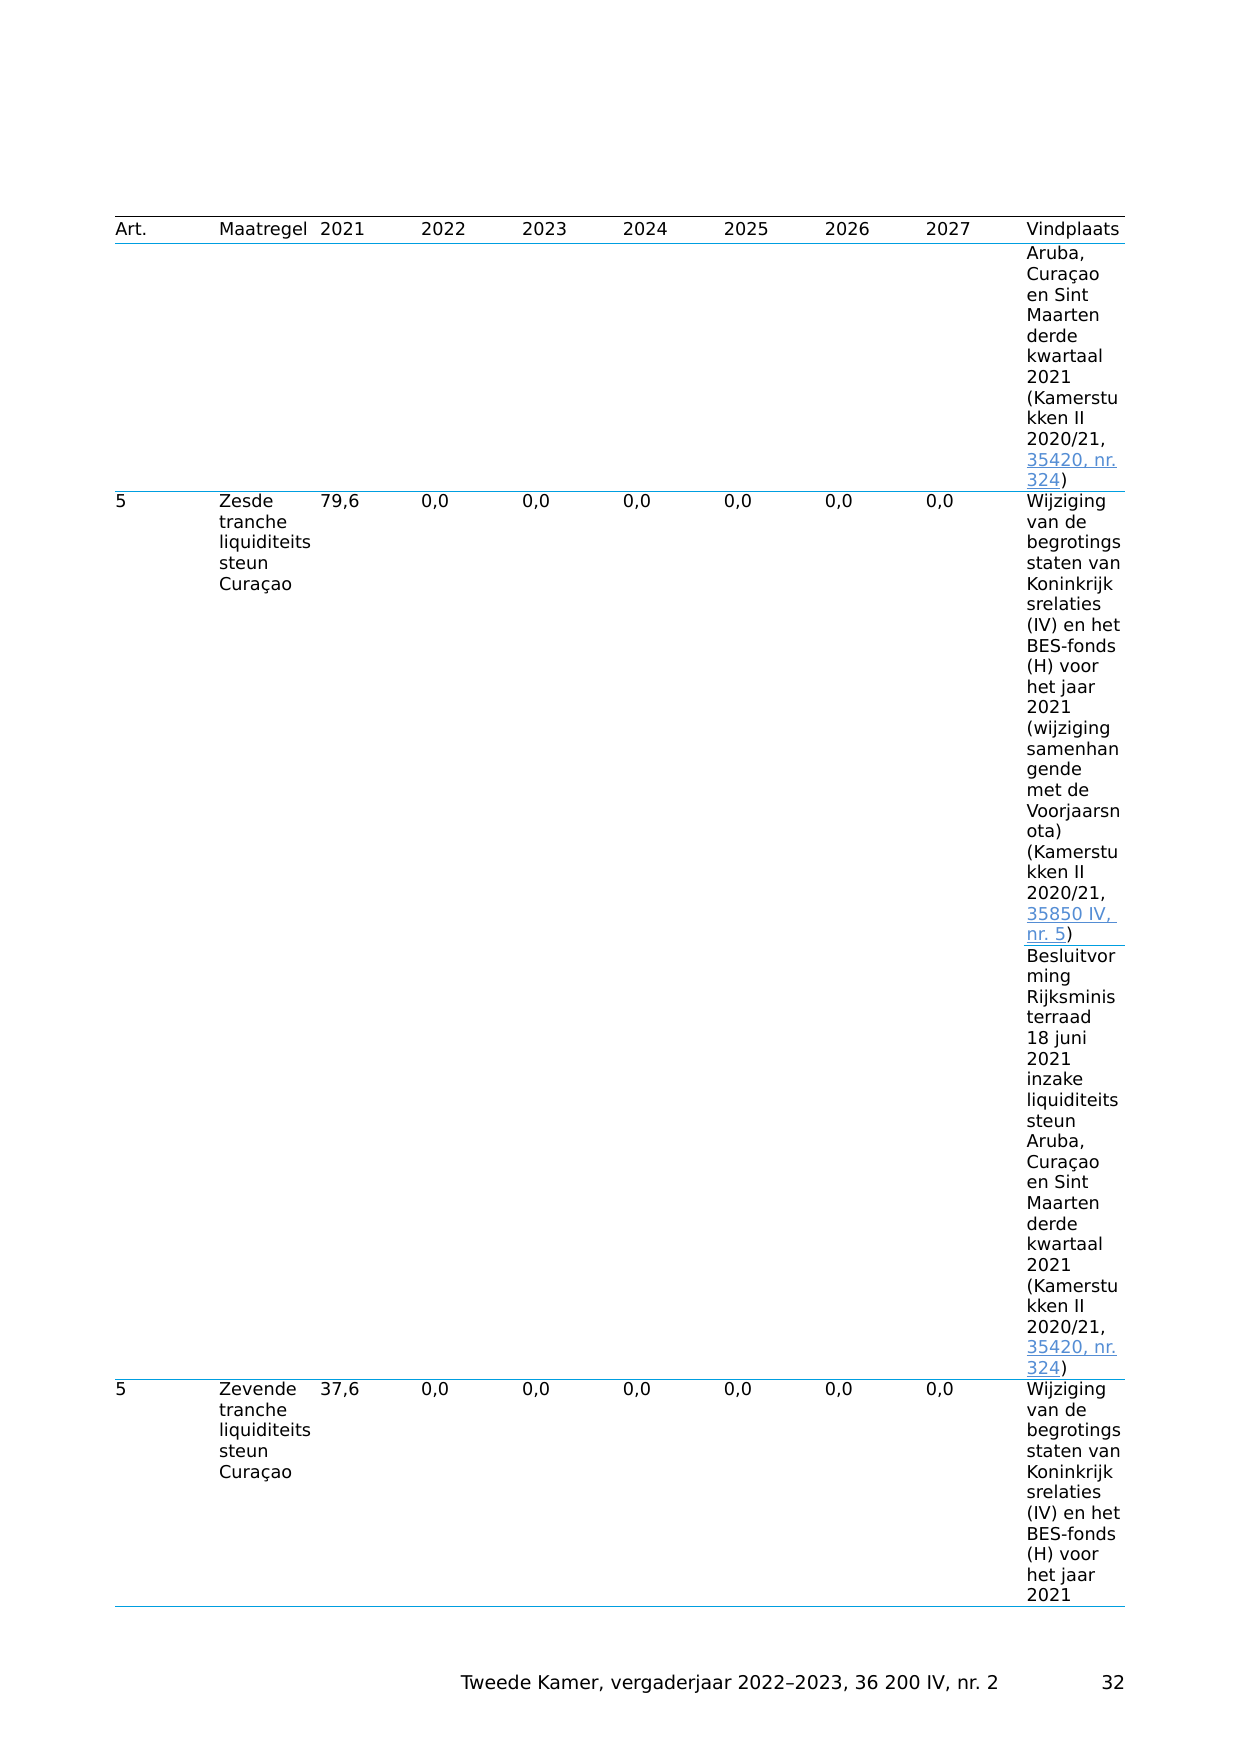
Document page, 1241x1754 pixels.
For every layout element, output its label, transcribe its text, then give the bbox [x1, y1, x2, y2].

table_cell [216, 244, 317, 491]
table_cell [822, 244, 923, 491]
table_cell 5 [115, 492, 216, 1379]
table_header Tabel 9 Begrote uitgaven coronamaatregelen op de begroting Koninkrijksrelaties (bedragen x € 1 mln.) [115, 191, 1125, 216]
table_cell Vindplaats [1024, 217, 1125, 243]
table_cell 0,0 [721, 492, 822, 1379]
table_cell 2022 [418, 217, 519, 243]
table_cell 0,0 [620, 1380, 721, 1606]
table_cell 2027 [923, 217, 1023, 243]
table_cell [418, 244, 519, 491]
table_cell 0,0 [418, 492, 519, 1379]
table_cell Zesde tranche liquiditeitssteun Curaçao [216, 492, 317, 1379]
table_cell 2025 [721, 217, 822, 243]
table_cell Besluitvorming Rijksministerraad 18 juni 2021 inzake liquiditeitssteun Aruba, Curaçao en Sint Maarten derde kwartaal 2021 (Kamerstukken II 2020/21, 35420, nr. 324) [1024, 946, 1125, 1379]
table_cell [923, 244, 1023, 491]
table_cell 0,0 [721, 1380, 822, 1606]
table_cell [115, 244, 216, 491]
table_cell 2026 [822, 217, 923, 243]
table_cell [519, 244, 620, 491]
table_cell Wijziging van de begrotingsstaten van Koninkrijksrelaties (IV) en het BES-fonds (H) voor het jaar 2021 (wijziging samenhangende met de Voorjaarsnota) (Kamerstukken II 2020/21, 35850 IV, nr. 5) [1024, 492, 1125, 945]
table_cell 37,6 [317, 1380, 418, 1606]
table_cell Aruba, Curaçao en Sint Maarten derde kwartaal 2021 (Kamerstukken II 2020/21, 35420, nr. 324) [1024, 244, 1125, 491]
table_cell 0,0 [620, 492, 721, 1379]
table_cell 79,6 [317, 492, 418, 1379]
table_cell 0,0 [822, 492, 923, 1379]
table_cell [317, 244, 418, 491]
table_cell Art. [115, 217, 216, 243]
table_cell 2024 [620, 217, 721, 243]
table_cell 2021 [317, 217, 418, 243]
table_cell 0,0 [519, 492, 620, 1379]
table_cell 0,0 [822, 1380, 923, 1606]
table_cell Zevende tranche liquiditeitssteun Curaçao [216, 1380, 317, 1606]
table_cell 5 [115, 1380, 216, 1606]
table_cell 0,0 [418, 1380, 519, 1606]
table_cell 0,0 [923, 492, 1023, 1379]
table_cell [620, 244, 721, 491]
table_cell 2023 [519, 217, 620, 243]
table_cell Wijziging van de begrotingsstaten van Koninkrijksrelaties (IV) en het BES-fonds (H) voor het jaar 2021 [1024, 1380, 1125, 1606]
table_cell 0,0 [923, 1380, 1023, 1606]
table_cell Maatregel [216, 217, 317, 243]
table_cell 0,0 [519, 1380, 620, 1606]
table_cell [721, 244, 822, 491]
